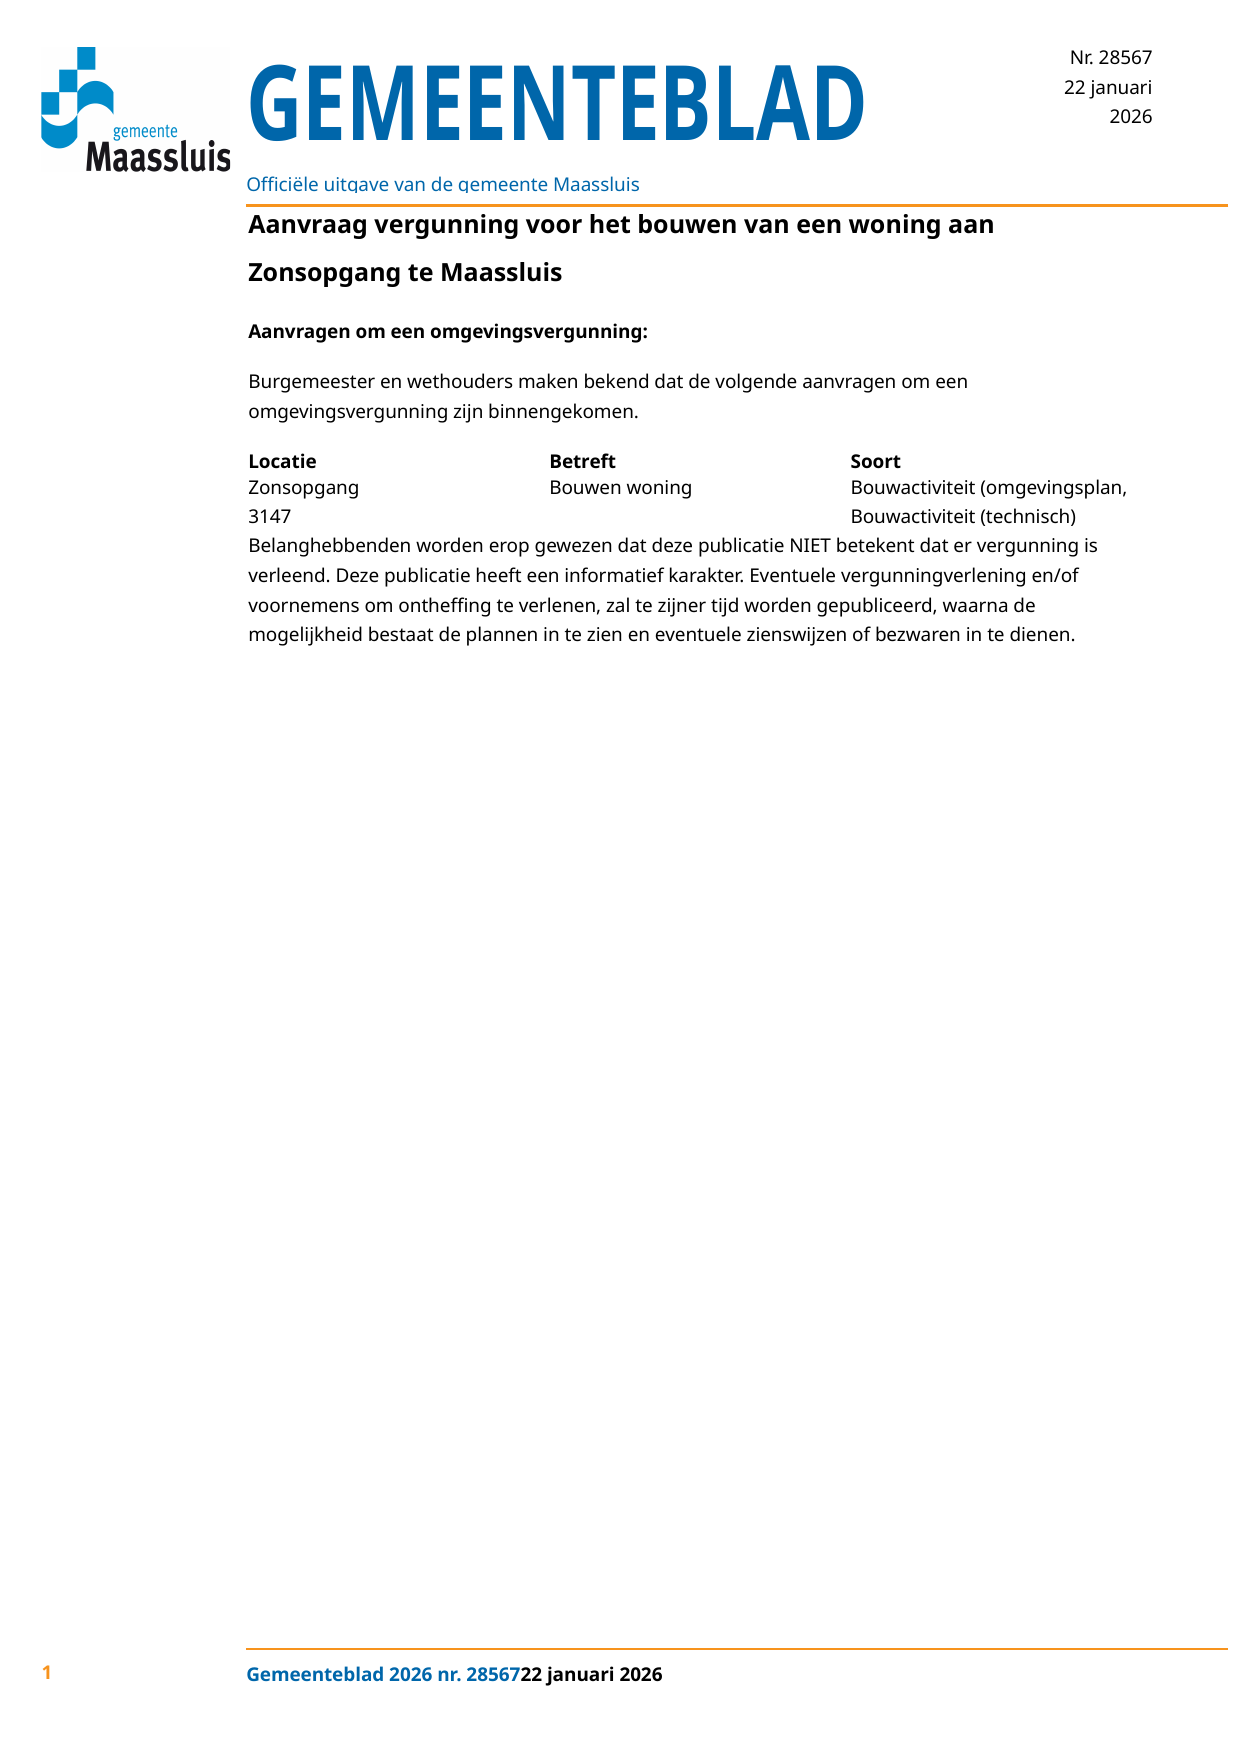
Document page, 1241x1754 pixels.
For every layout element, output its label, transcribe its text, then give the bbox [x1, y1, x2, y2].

picture [41, 47, 77, 92]
table_header Locatie [248, 449, 549, 474]
text Aanvragen om een omgevingsvergunning: [248, 318, 1152, 344]
text Burgemeester en wethouders maken bekend dat de volgende aanvragen om een omgevingsvergunning zijn binnengekomen. [248, 368, 1152, 424]
table_cell Bouwen woning [549, 474, 850, 529]
table_cell Zonsopgang 3147 [248, 474, 549, 529]
text Belanghebbenden worden erop gewezen dat deze publicatie NIET betekent dat er vergunning is verleend. Deze publicatie heeft een informatief karakter. Eventuele vergunningverlening en/of voornemens om ontheffing te verlenen, zal te zijner tijd worden gepubliceerd, waarna de mogelijkheid bestaat de plannen in te zien en eventuele zienswijzen of bezwaren in te dienen. [248, 533, 1152, 647]
picture [41, 47, 231, 172]
table_header Soort [850, 449, 1152, 474]
table_cell Bouwactiviteit (omgevingsplan, Bouwactiviteit (technisch) [850, 474, 1152, 529]
text Aanvraag vergunning voor het bouwen van een woning aan Zonsopgang te Maassluis [248, 207, 1152, 288]
table_header Betreft [549, 449, 850, 474]
